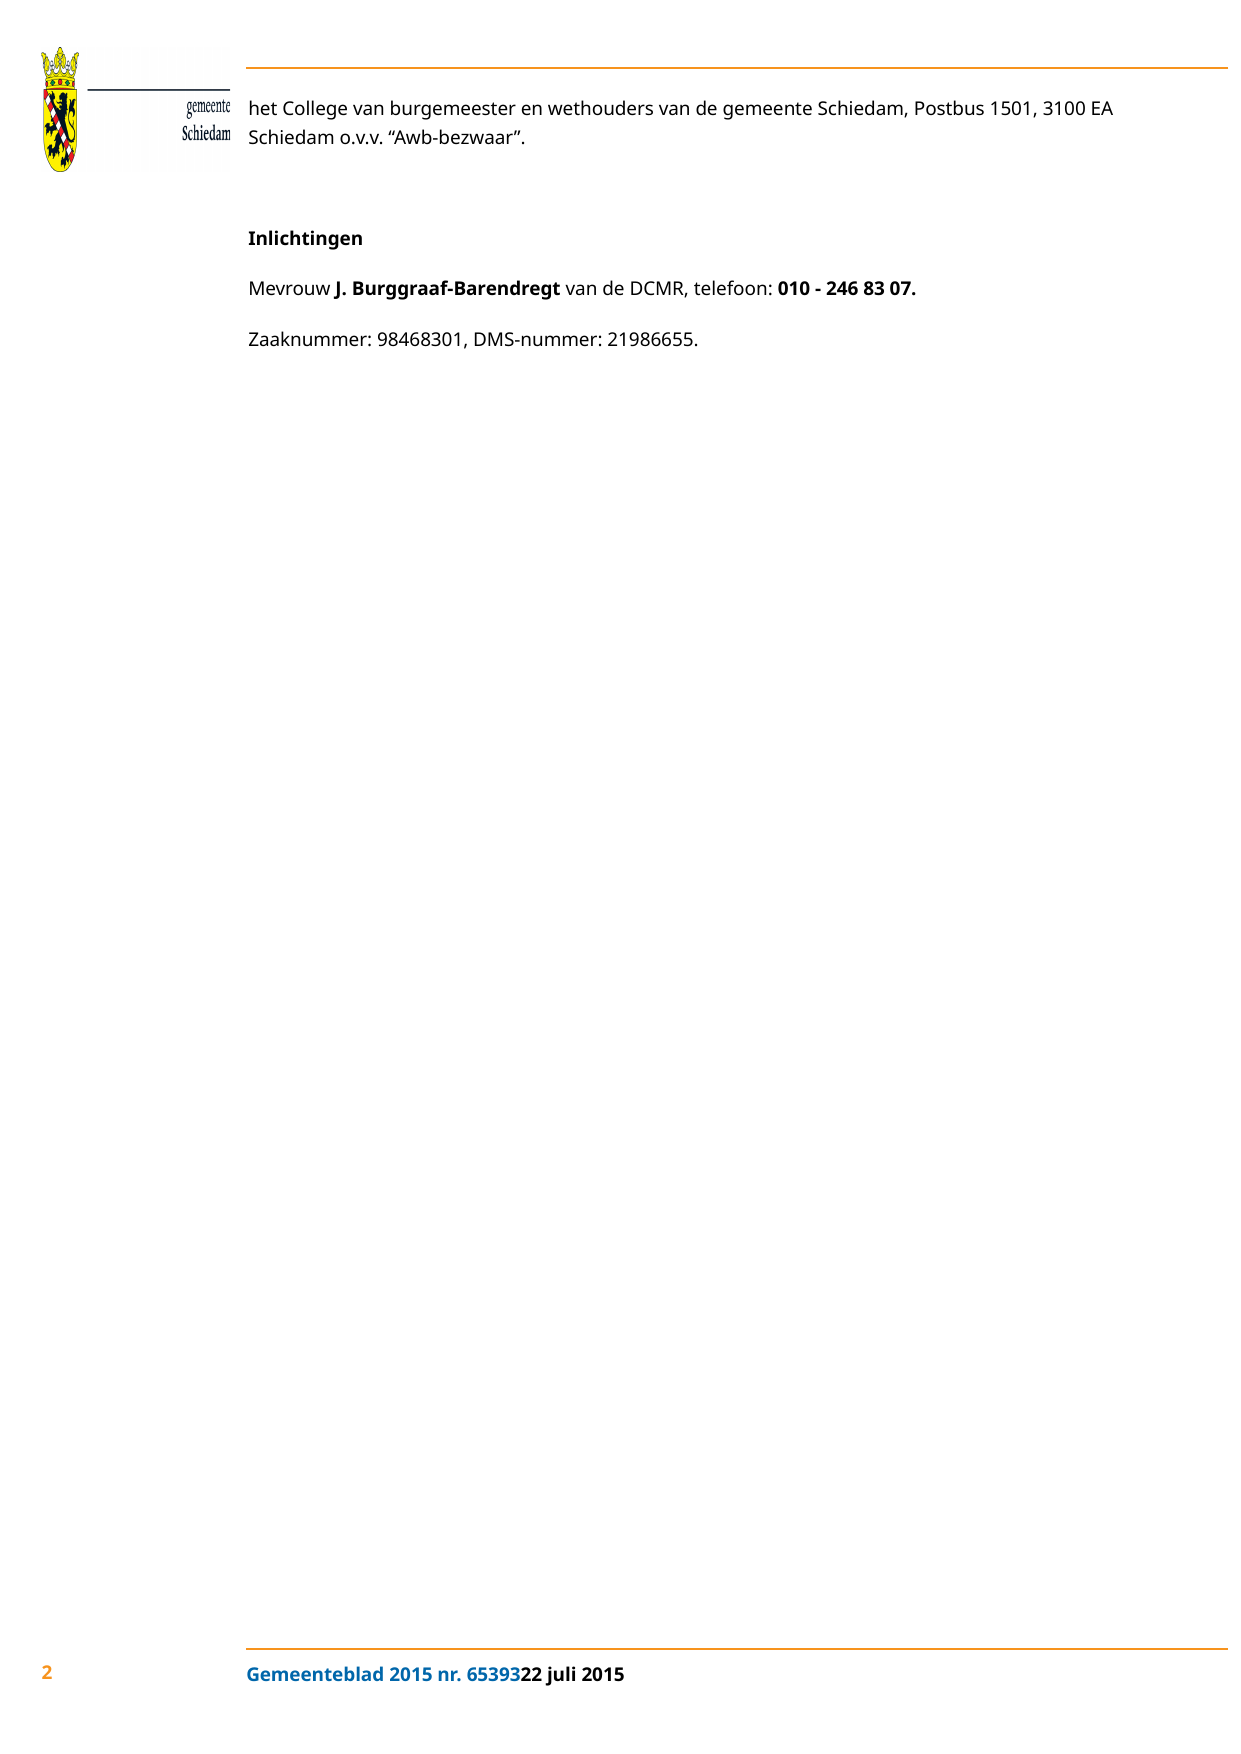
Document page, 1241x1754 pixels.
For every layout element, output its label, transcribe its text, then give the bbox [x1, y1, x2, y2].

text het College van burgemeester en wethouders van de gemeente Schiedam, Postbus 1501, 3100 EA Schiedam o.v.v. “Awb-bezwaar”. [248, 95, 1152, 150]
text Mevrouw J. Burggraaf-Barendregt van de DCMR, telefoon: 010 - 246 83 07. [248, 276, 1152, 301]
picture [41, 47, 231, 172]
text Inlichtingen [248, 225, 1152, 251]
text Zaaknummer: 98468301, DMS-nummer: 21986655. [248, 326, 1152, 352]
